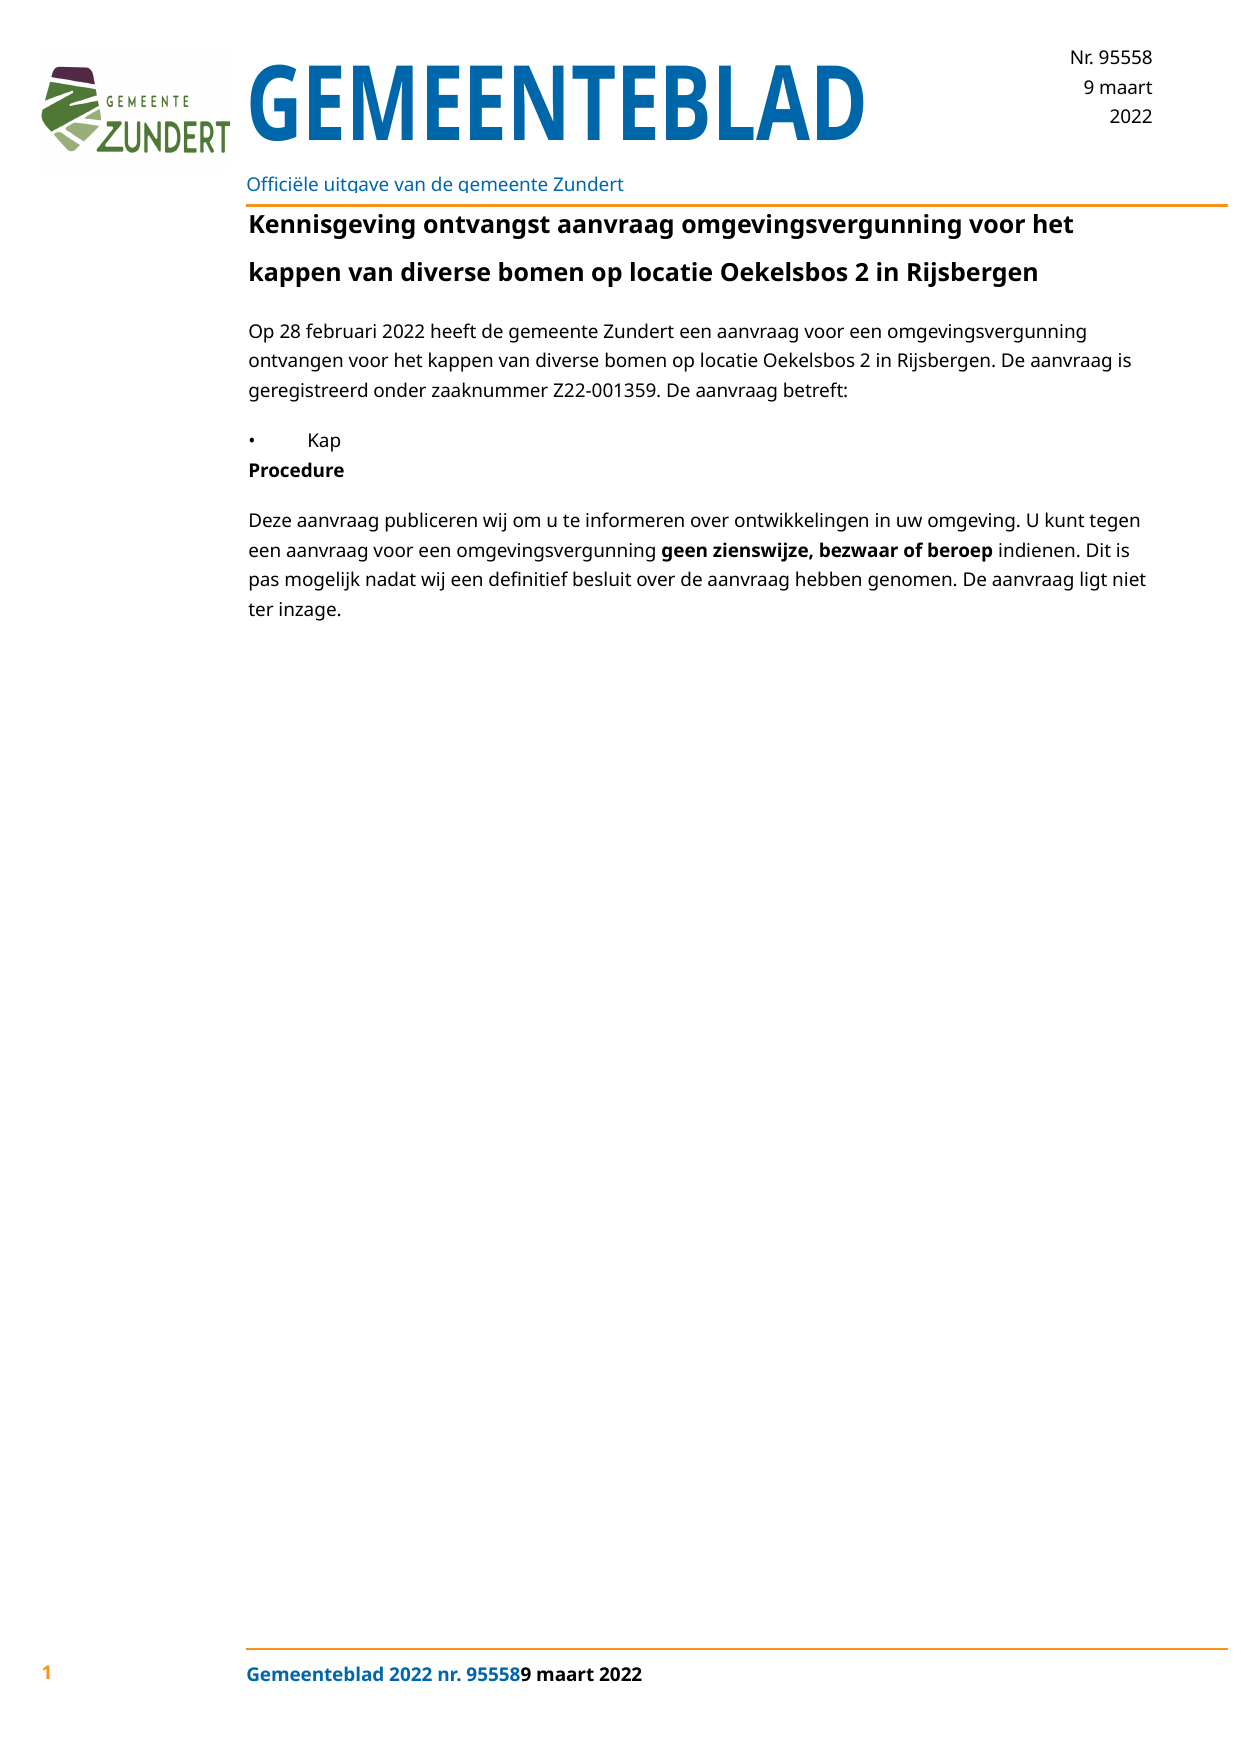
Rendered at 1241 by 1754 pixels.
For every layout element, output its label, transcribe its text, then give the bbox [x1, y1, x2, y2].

picture [41, 47, 231, 172]
list Kap [248, 427, 1152, 453]
text Procedure [248, 457, 1152, 483]
text Deze aanvraag publiceren wij om u te informeren over ontwikkelingen in uw omgeving. U kunt tegen een aanvraag voor een omgevingsvergunning geen zienswijze, bezwaar of beroep indienen. Dit is pas mogelijk nadat wij een definitief besluit over de aanvraag hebben genomen. De aanvraag ligt niet ter inzage. [248, 507, 1152, 622]
text Op 28 februari 2022 heeft de gemeente Zundert een aanvraag voor een omgevingsvergunning ontvangen voor het kappen van diverse bomen op locatie Oekelsbos 2 in Rijsbergen. De aanvraag is geregistreerd onder zaaknummer Z22-001359. De aanvraag betreft: [248, 318, 1152, 403]
text Kennisgeving ontvangst aanvraag omgevingsvergunning voor het kappen van diverse bomen op locatie Oekelsbos 2 in Rijsbergen [248, 207, 1152, 288]
